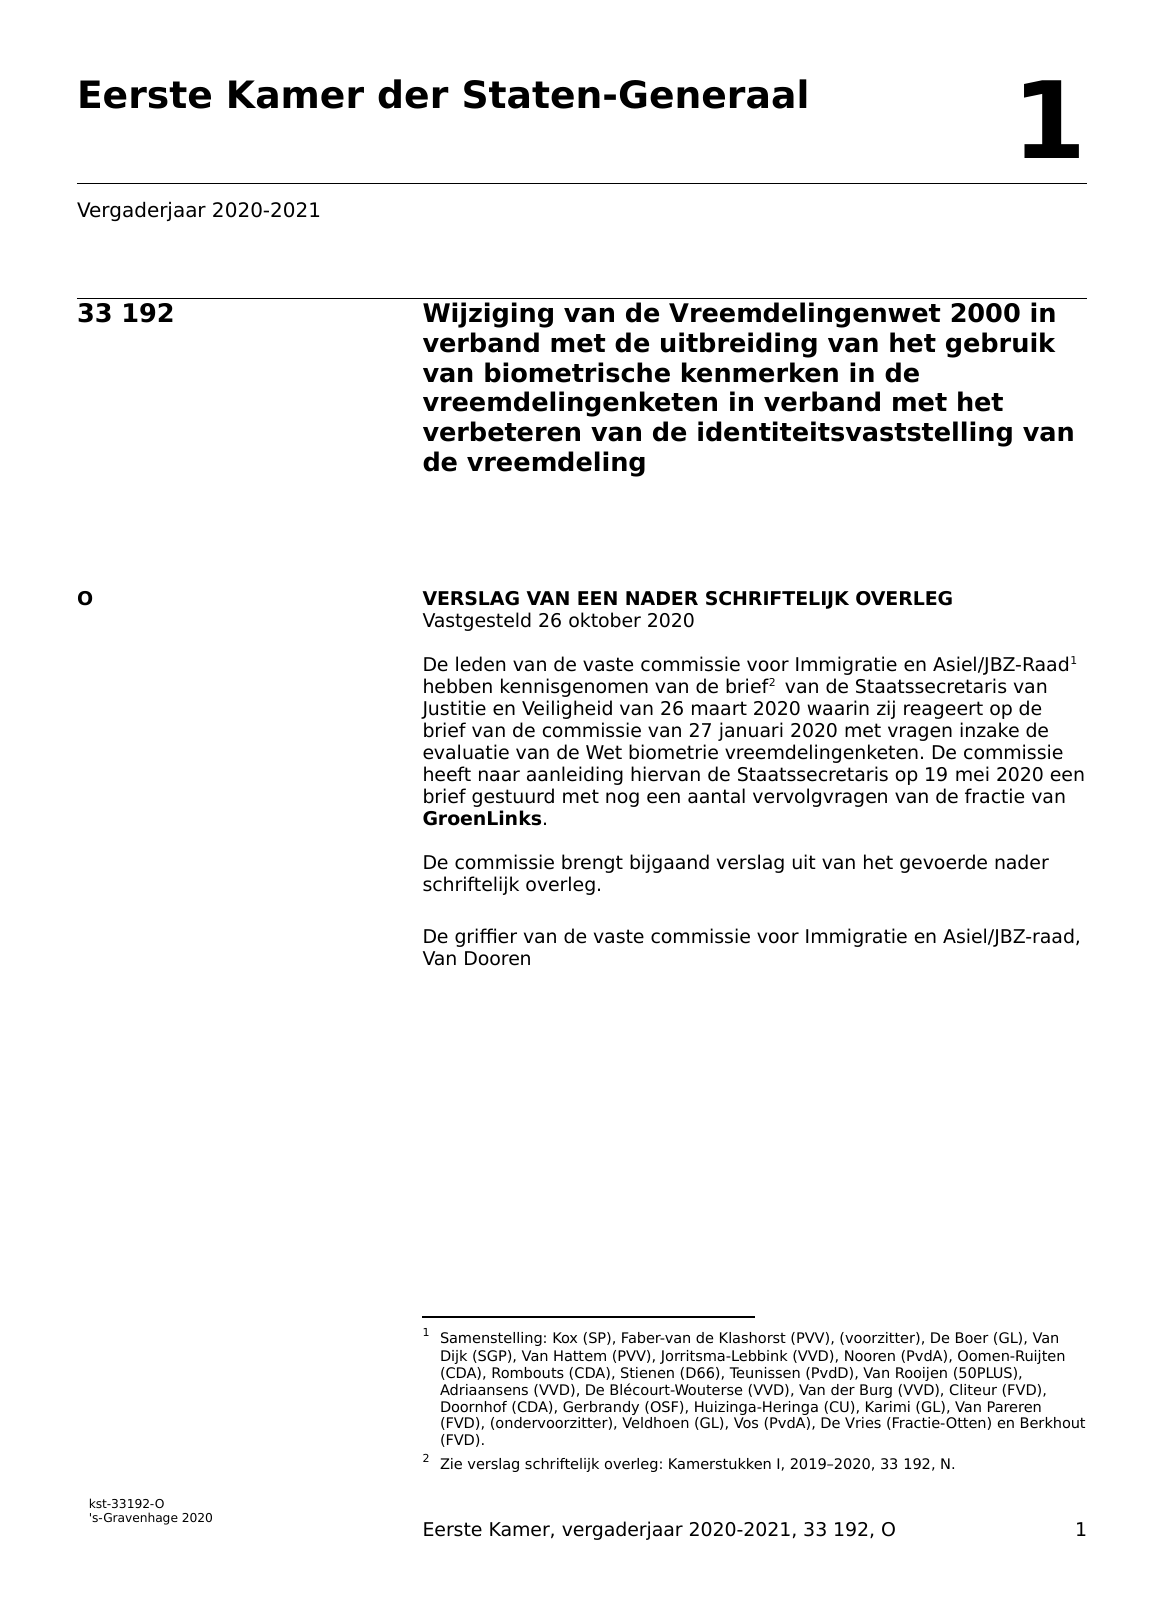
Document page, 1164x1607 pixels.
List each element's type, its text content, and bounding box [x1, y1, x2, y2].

subtitle 33 192 Wijziging van de Vreemdelingenwet 2000 in verband met de uitbreiding van het gebruik van biometrische kenmerken in de vreemdelingenketen in verband met het verbeteren van de identiteitsvaststelling van de vreemdeling [77, 299, 1087, 477]
subtitle O VERSLAG VAN EEN NADER SCHRIFTELIJK OVERLEG [77, 588, 1087, 610]
table_cell Vergaderjaar 2020-2021 [77, 184, 1087, 298]
table_header 1 [886, 59, 1087, 183]
text Zie verslag schriftelijk overleg: Kamerstukken I, 2019–2020, 33 192, N. [422, 1452, 1087, 1474]
text Vastgesteld 26 oktober 2020 [422, 610, 1087, 632]
text kst-33192-O [88, 1497, 323, 1511]
text De commissie brengt bijgaand verslag uit van het gevoerde nader schriftelijk overleg. [422, 852, 1087, 896]
text De griffier van de vaste commissie voor Immigratie en Asiel/JBZ-raad, Van Dooren [422, 926, 1087, 970]
text 's-Gravenhage 2020 [88, 1511, 323, 1525]
text Samenstelling: Kox (SP), Faber-van de Klashorst (PVV), (voorzitter), De Boer (GL), Van Dijk (SGP), Van Hattem (PVV), Jorritsma-Lebbink (VVD), Nooren (PvdA), Oomen-Ruijten (CDA), Rombouts (CDA), Stienen (D66), Teunissen (PvdD), Van Rooijen (50PLUS), Adriaansens (VVD), De Blécourt-Wouterse (VVD), Van der Burg (VVD), Cliteur (FVD), Doornhof (CDA), Gerbrandy (OSF), Huizinga-Heringa (CU), Karimi (GL), Van Pareren (FVD), (ondervoorzitter), Veldhoen (GL), Vos (PvdA), De Vries (Fractie-Otten) en Berkhout (FVD). [422, 1326, 1087, 1449]
table_header Eerste Kamer der Staten-Generaal [77, 59, 886, 183]
text De leden van de vaste commissie voor Immigratie en Asiel/JBZ-Raad hebben kennisgenomen van de brief van de Staatssecretaris van Justitie en Veiligheid van 26 maart 2020 waarin zij reageert op de brief van de commissie van 27 januari 2020 met vragen inzake de evaluatie van de Wet biometrie vreemdelingenketen. De commissie heeft naar aanleiding hiervan de Staatssecretaris op 19 mei 2020 een brief gestuurd met nog een aantal vervolgvragen van de fractie van GroenLinks. [422, 654, 1087, 830]
